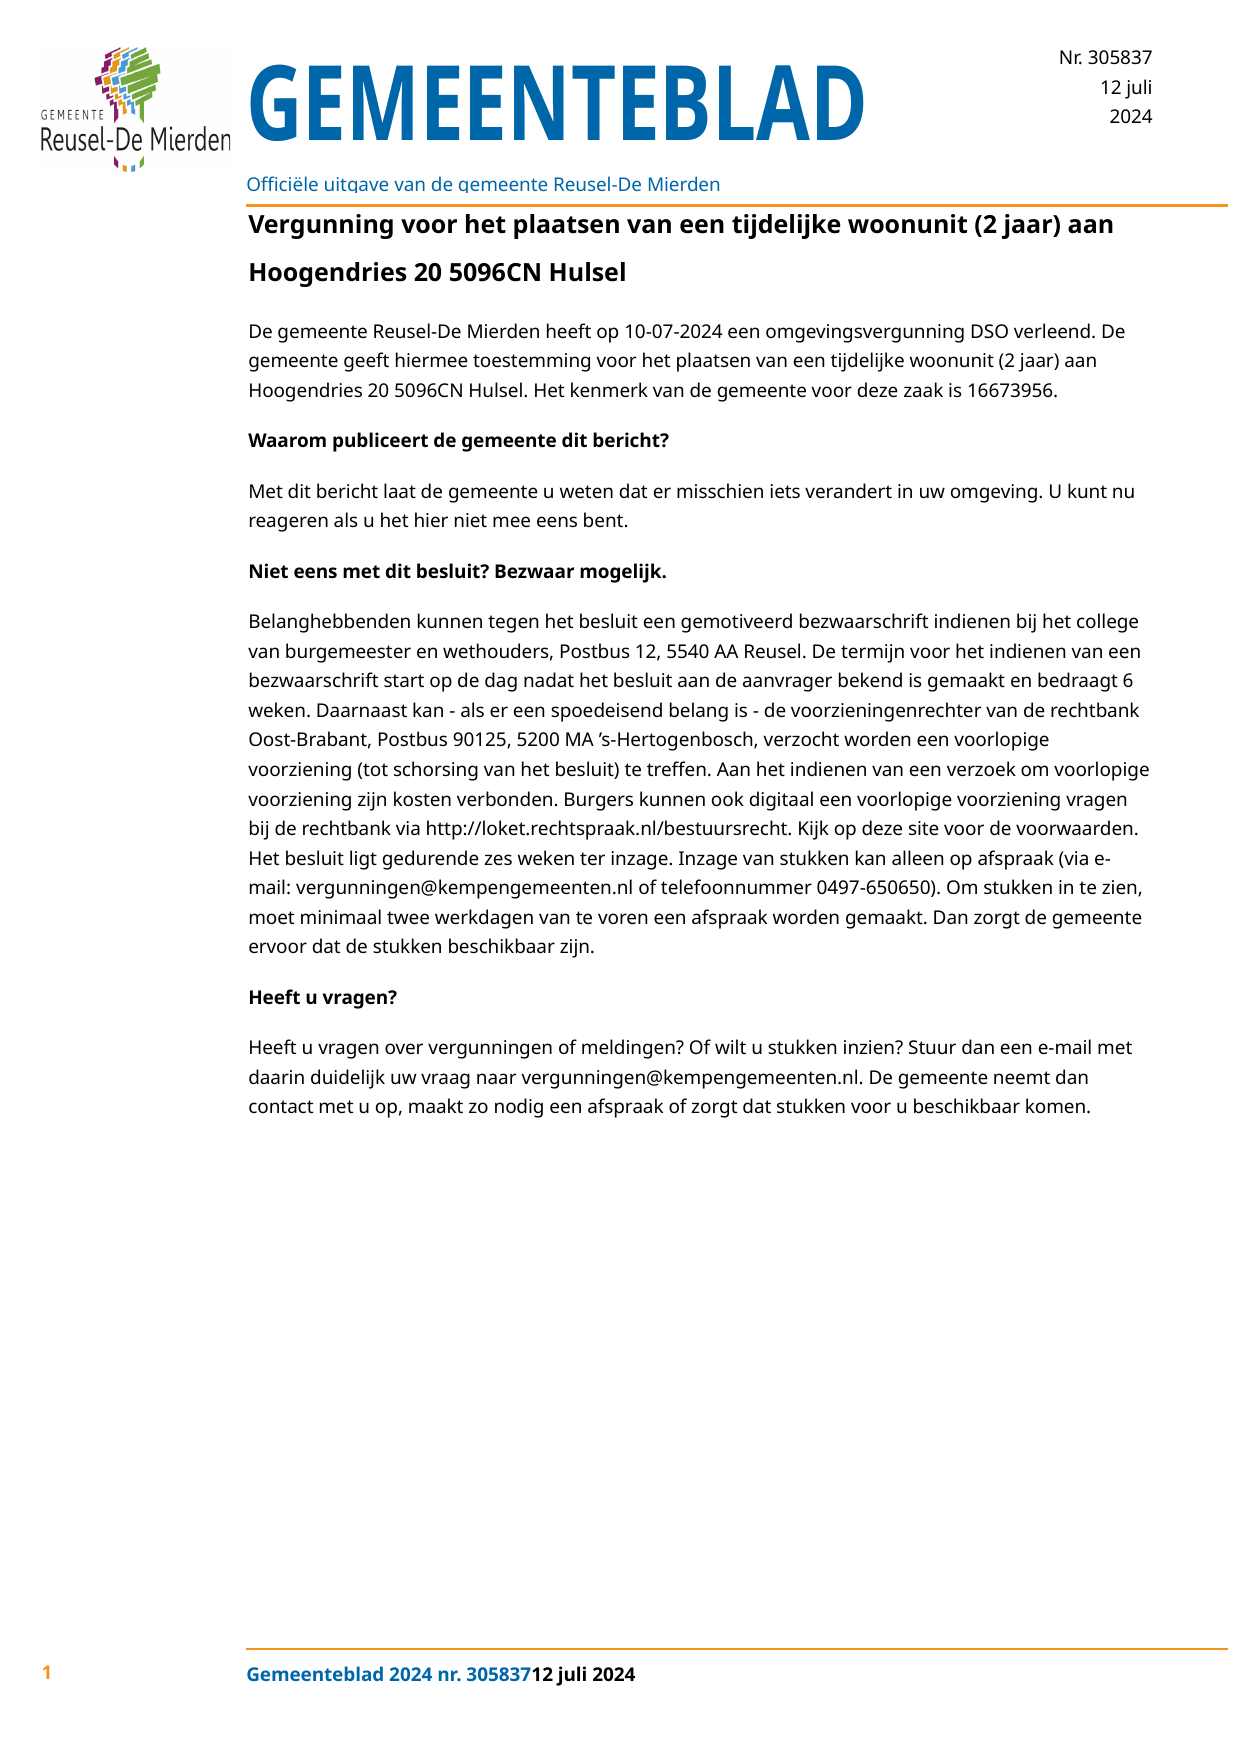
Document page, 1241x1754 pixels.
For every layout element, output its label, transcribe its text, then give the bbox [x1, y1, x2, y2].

text Belanghebbenden kunnen tegen het besluit een gemotiveerd bezwaarschrift indienen bij het college van burgemeester en wethouders, Postbus 12, 5540 AA Reusel. De termijn voor het indienen van een bezwaarschrift start op de dag nadat het besluit aan de aanvrager bekend is gemaakt en bedraagt 6 weken. Daarnaast kan - als er een spoedeisend belang is - de voorzieningenrechter van de rechtbank Oost-Brabant, Postbus 90125, 5200 MA ’s-Hertogenbosch, verzocht worden een voorlopige voorziening (tot schorsing van het besluit) te treffen. Aan het indienen van een verzoek om voorlopige voorziening zijn kosten verbonden. Burgers kunnen ook digitaal een voorlopige voorziening vragen bij de rechtbank via http://loket.rechtspraak.nl/bestuursrecht. Kijk op deze site voor de voorwaarden. Het besluit ligt gedurende zes weken ter inzage. Inzage van stukken kan alleen op afspraak (via e-mail: vergunningen@kempengemeenten.nl of telefoonnummer 0497-650650). Om stukken in te zien, moet minimaal twee werkdagen van te voren een afspraak worden gemaakt. Dan zorgt de gemeente ervoor dat de stukken beschikbaar zijn. [248, 608, 1152, 959]
text Vergunning voor het plaatsen van een tijdelijke woonunit (2 jaar) aan Hoogendries 20 5096CN Hulsel [248, 207, 1152, 288]
text Niet eens met dit besluit? Bezwaar mogelijk. [248, 558, 1152, 584]
text Waarom publiceert de gemeente dit bericht? [248, 427, 1152, 453]
picture [41, 47, 231, 172]
text Heeft u vragen? [248, 984, 1152, 1010]
text De gemeente Reusel-De Mierden heeft op 10-07-2024 een omgevingsvergunning DSO verleend. De gemeente geeft hiermee toestemming voor het plaatsen van een tijdelijke woonunit (2 jaar) aan Hoogendries 20 5096CN Hulsel. Het kenmerk van de gemeente voor deze zaak is 16673956. [248, 318, 1152, 403]
text Heeft u vragen over vergunningen of meldingen? Of wilt u stukken inzien? Stuur dan een e-mail met daarin duidelijk uw vraag naar vergunningen@kempengemeenten.nl. De gemeente neemt dan contact met u op, maakt zo nodig een afspraak of zorgt dat stukken voor u beschikbaar komen. [248, 1034, 1152, 1119]
text Met dit bericht laat de gemeente u weten dat er misschien iets verandert in uw omgeving. U kunt nu reageren als u het hier niet mee eens bent. [248, 478, 1152, 533]
